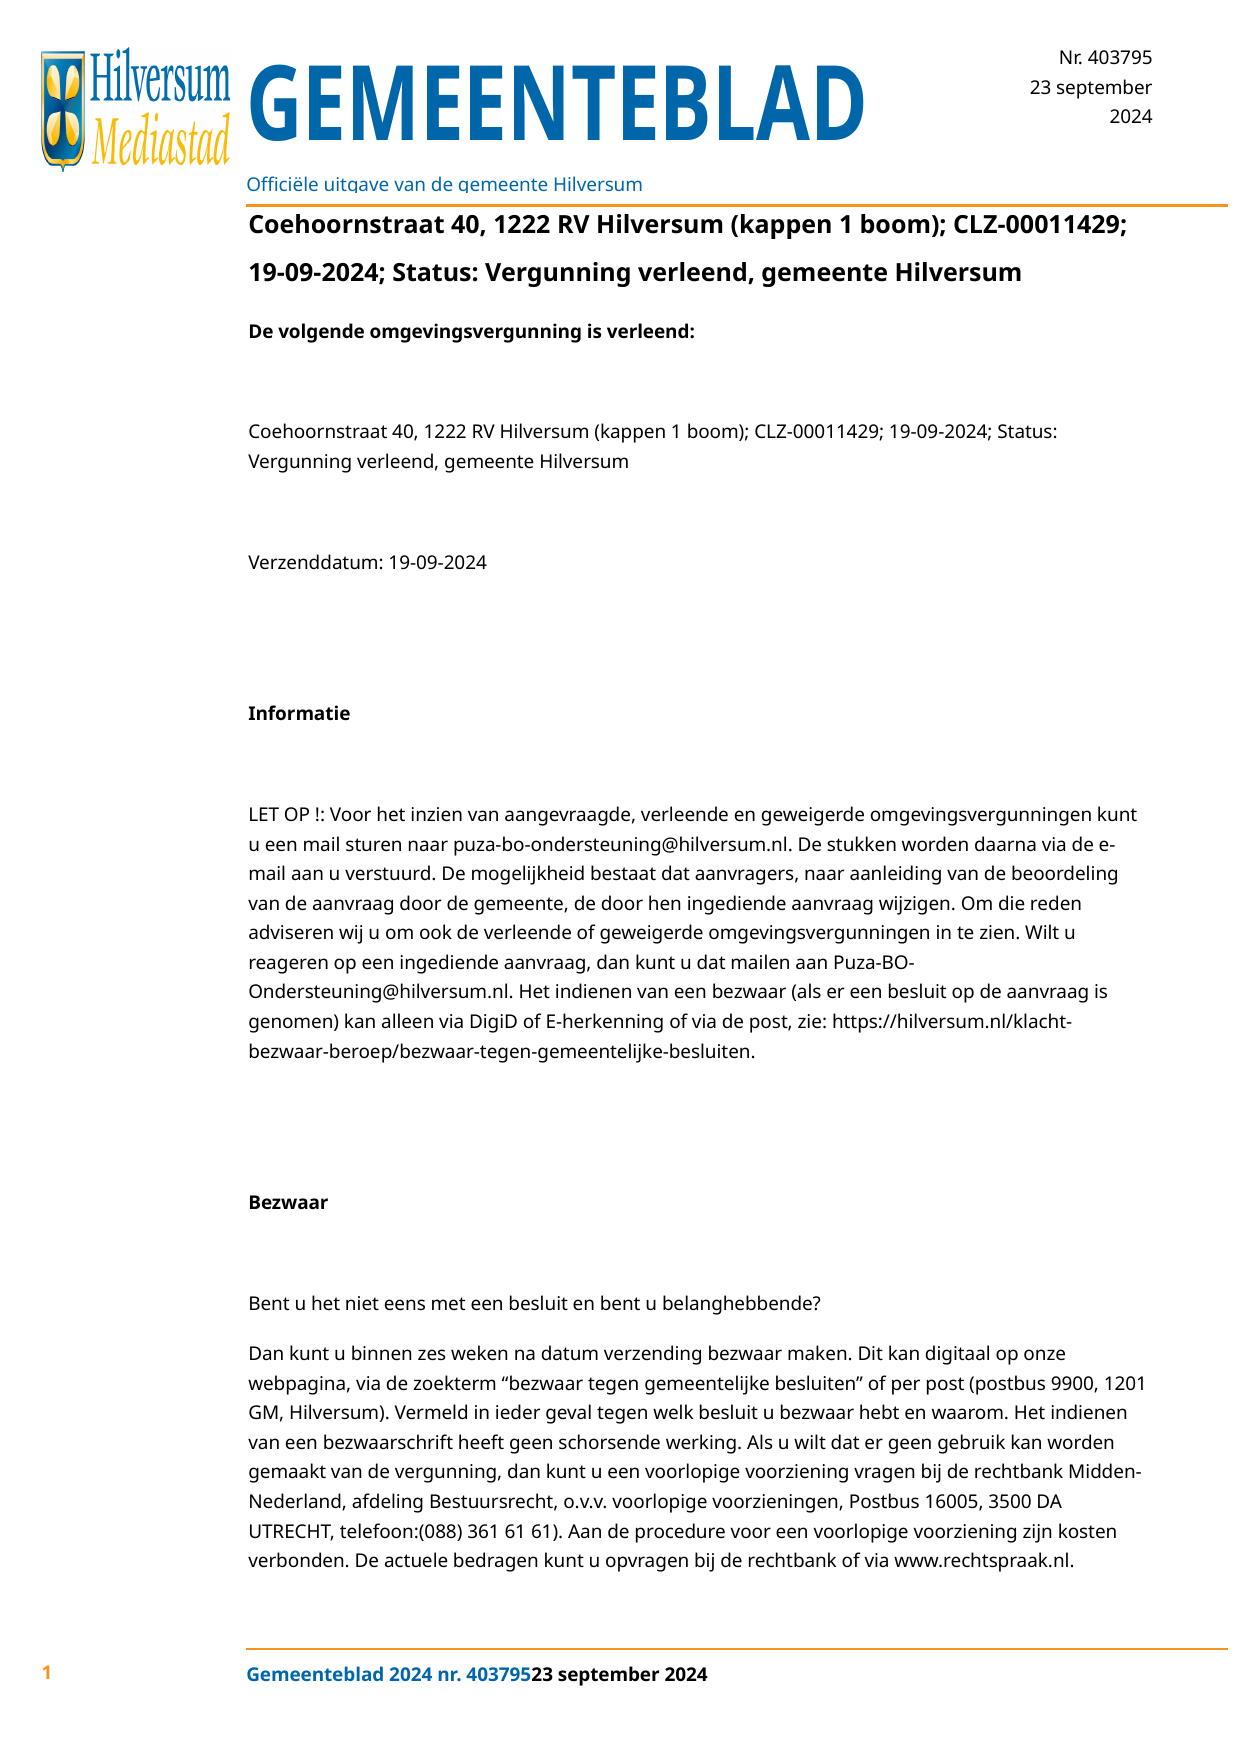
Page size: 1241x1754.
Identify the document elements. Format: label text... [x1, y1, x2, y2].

picture [41, 47, 231, 172]
text Coehoornstraat 40, 1222 RV Hilversum (kappen 1 boom); CLZ-00011429; 19-09-2024; Status: Vergunning verleend, gemeente Hilversum [248, 419, 1152, 474]
text Coehoornstraat 40, 1222 RV Hilversum (kappen 1 boom); CLZ-00011429; 19-09-2024; Status: Vergunning verleend, gemeente Hilversum [248, 207, 1152, 288]
text Bezwaar [248, 1189, 1152, 1215]
text De volgende omgevingsvergunning is verleend: [248, 318, 1152, 344]
text LET OP !: Voor het inzien van aangevraagde, verleende en geweigerde omgevingsvergunningen kunt u een mail sturen naar puza-bo-ondersteuning@hilversum.nl. De stukken worden daarna via de e-mail aan u verstuurd. De mogelijkheid bestaat dat aanvragers, naar aanleiding van de beoordeling van de aanvraag door de gemeente, de door hen ingediende aanvraag wijzigen. Om die reden adviseren wij u om ook de verleende of geweigerde omgevingsvergunningen in te zien. Wilt u reageren op een ingediende aanvraag, dan kunt u dat mailen aan Puza-BO-Ondersteuning@hilversum.nl. Het indienen van een bezwaar (als er een besluit op de aanvraag is genomen) kan alleen via DigiD of E-herkenning of via de post, zie: https://hilversum.nl/klacht-bezwaar-beroep/bezwaar-tegen-gemeentelijke-besluiten. [248, 801, 1152, 1064]
text Informatie [248, 700, 1152, 726]
text Bent u het niet eens met een besluit en bent u belanghebbende? [248, 1290, 1152, 1316]
text Dan kunt u binnen zes weken na datum verzending bezwaar maken. Dit kan digitaal op onze webpagina, via de zoekterm “bezwaar tegen gemeentelijke besluiten” of per post (postbus 9900, 1201 GM, Hilversum). Vermeld in ieder geval tegen welk besluit u bezwaar hebt en waarom. Het indienen van een bezwaarschrift heeft geen schorsende werking. Als u wilt dat er geen gebruik kan worden gemaakt van de vergunning, dan kunt u een voorlopige voorziening vragen bij de rechtbank Midden-Nederland, afdeling Bestuursrecht, o.v.v. voorlopige voorzieningen, Postbus 16005, 3500 DA UTRECHT, telefoon:(088) 361 61 61). Aan de procedure voor een voorlopige voorziening zijn kosten verbonden. De actuele bedragen kunt u opvragen bij de rechtbank of via www.rechtspraak.nl. [248, 1340, 1152, 1573]
text Verzenddatum: 19-09-2024 [248, 549, 1152, 575]
